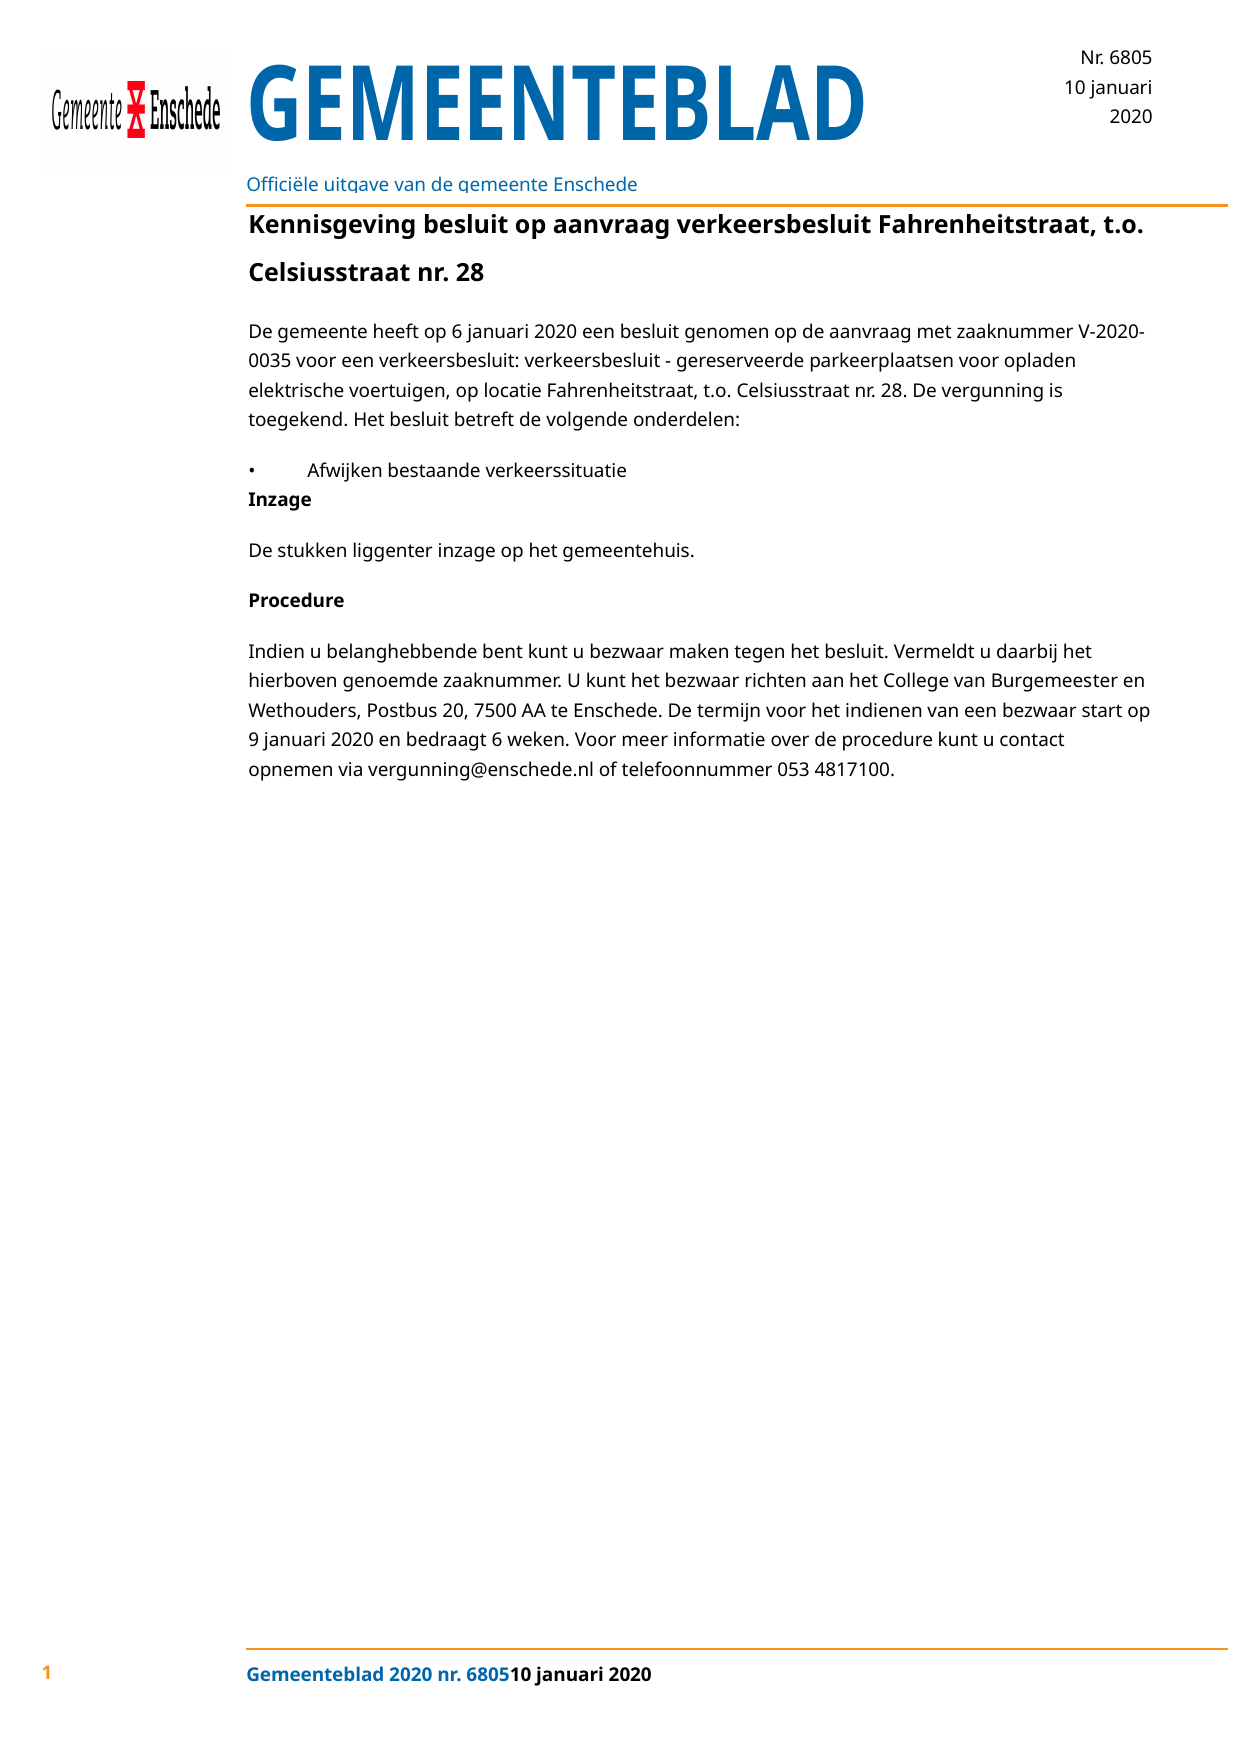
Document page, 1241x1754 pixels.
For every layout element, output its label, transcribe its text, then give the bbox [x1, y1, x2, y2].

text Inzage [248, 487, 1152, 512]
text De gemeente heeft op 6 januari 2020 een besluit genomen op de aanvraag met zaaknummer V-2020-0035 voor een verkeersbesluit: verkeersbesluit - gereserveerde parkeerplaatsen voor opladen elektrische voertuigen, op locatie Fahrenheitstraat, t.o. Celsiusstraat nr. 28. De vergunning is toegekend. Het besluit betreft de volgende onderdelen: [248, 318, 1152, 432]
text Kennisgeving besluit op aanvraag verkeersbesluit Fahrenheitstraat, t.o. Celsiusstraat nr. 28 [248, 207, 1152, 288]
text Indien u belanghebbende bent kunt u bezwaar maken tegen het besluit. Vermeldt u daarbij het hierboven genoemde zaaknummer. U kunt het bezwaar richten aan het College van Burgemees­ter en Wethouders, Postbus 20, 7500 AA te Enschede. De termijn voor het indienen van een bezwaar start op 9 januari 2020 en bedraagt 6 weken. Voor meer informatie over de procedure kunt u contact opnemen via vergunning@enschede.nl of telefoonnummer 053 4817100. [248, 638, 1152, 782]
text De stukken liggenter inzage op het gemeentehuis. [248, 537, 1152, 563]
text Procedure [248, 587, 1152, 613]
picture [41, 47, 231, 172]
list Afwijken bestaande verkeerssituatie [248, 457, 1152, 483]
